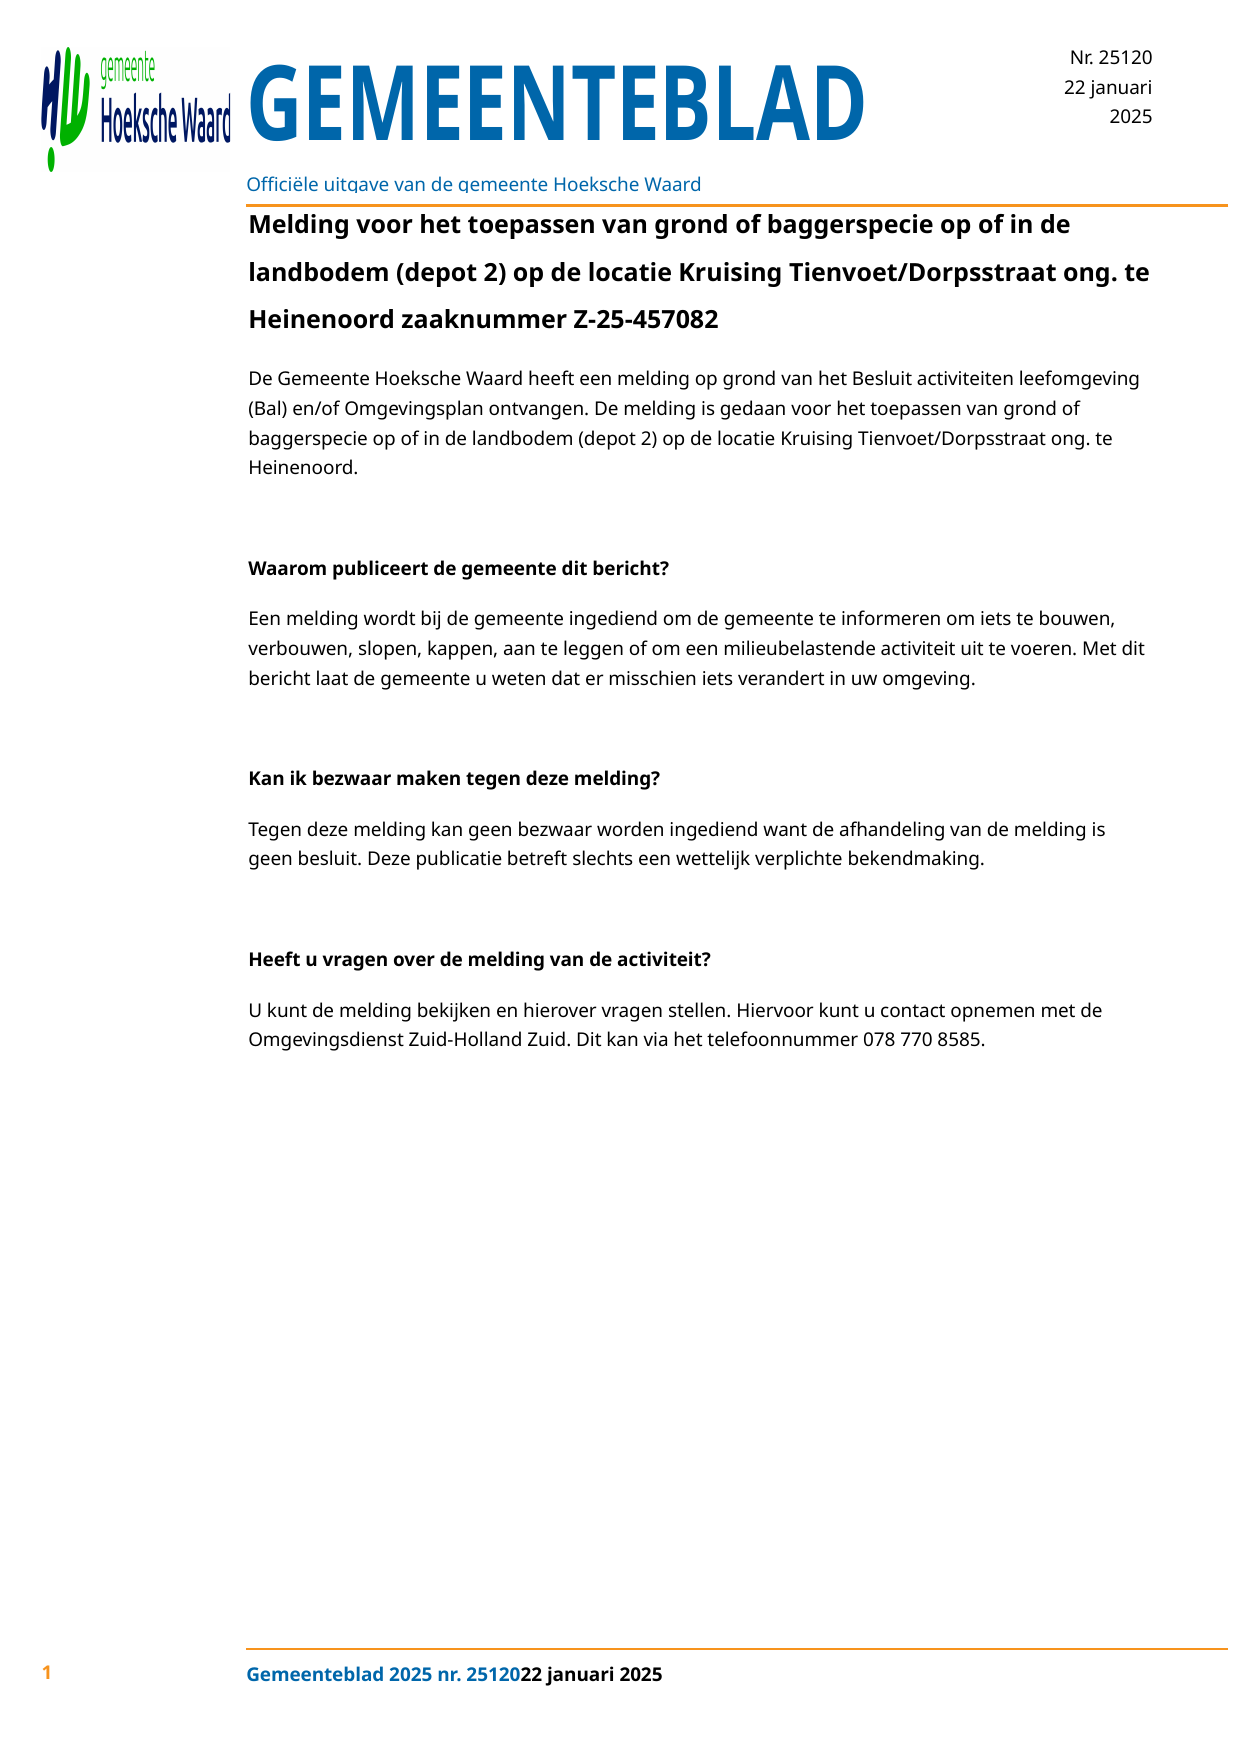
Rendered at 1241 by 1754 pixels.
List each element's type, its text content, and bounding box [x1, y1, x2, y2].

text Melding voor het toepassen van grond of baggerspecie op of in de landbodem (depot 2) op de locatie Kruising Tienvoet/Dorpsstraat ong. te Heinenoord zaaknummer Z-25-457082 [248, 207, 1152, 336]
picture [41, 47, 231, 172]
text Tegen deze melding kan geen bezwaar worden ingediend want de afhandeling van de melding is geen besluit. Deze publicatie betreft slechts een wettelijk verplichte bekendmaking. [248, 816, 1152, 871]
text U kunt de melding bekijken en hierover vragen stellen. Hiervoor kunt u contact opnemen met de Omgevingsdienst Zuid-Holland Zuid. Dit kan via het telefoonnummer 078 770 8585. [248, 997, 1152, 1052]
text De Gemeente Hoeksche Waard heeft een melding op grond van het Besluit activiteiten leefomgeving (Bal) en/of Omgevingsplan ontvangen. De melding is gedaan voor het toepassen van grond of baggerspecie op of in de landbodem (depot 2) op de locatie Kruising Tienvoet/Dorpsstraat ong. te Heinenoord. [248, 366, 1152, 480]
text Een melding wordt bij de gemeente ingediend om de gemeente te informeren om iets te bouwen, verbouwen, slopen, kappen, aan te leggen of om een milieubelastende activiteit uit te voeren. Met dit bericht laat de gemeente u weten dat er misschien iets verandert in uw omgeving. [248, 606, 1152, 690]
text Kan ik bezwaar maken tegen deze melding? [248, 766, 1152, 791]
text Waarom publiceert de gemeente dit bericht? [248, 555, 1152, 581]
text Heeft u vragen over de melding van de activiteit? [248, 946, 1152, 972]
